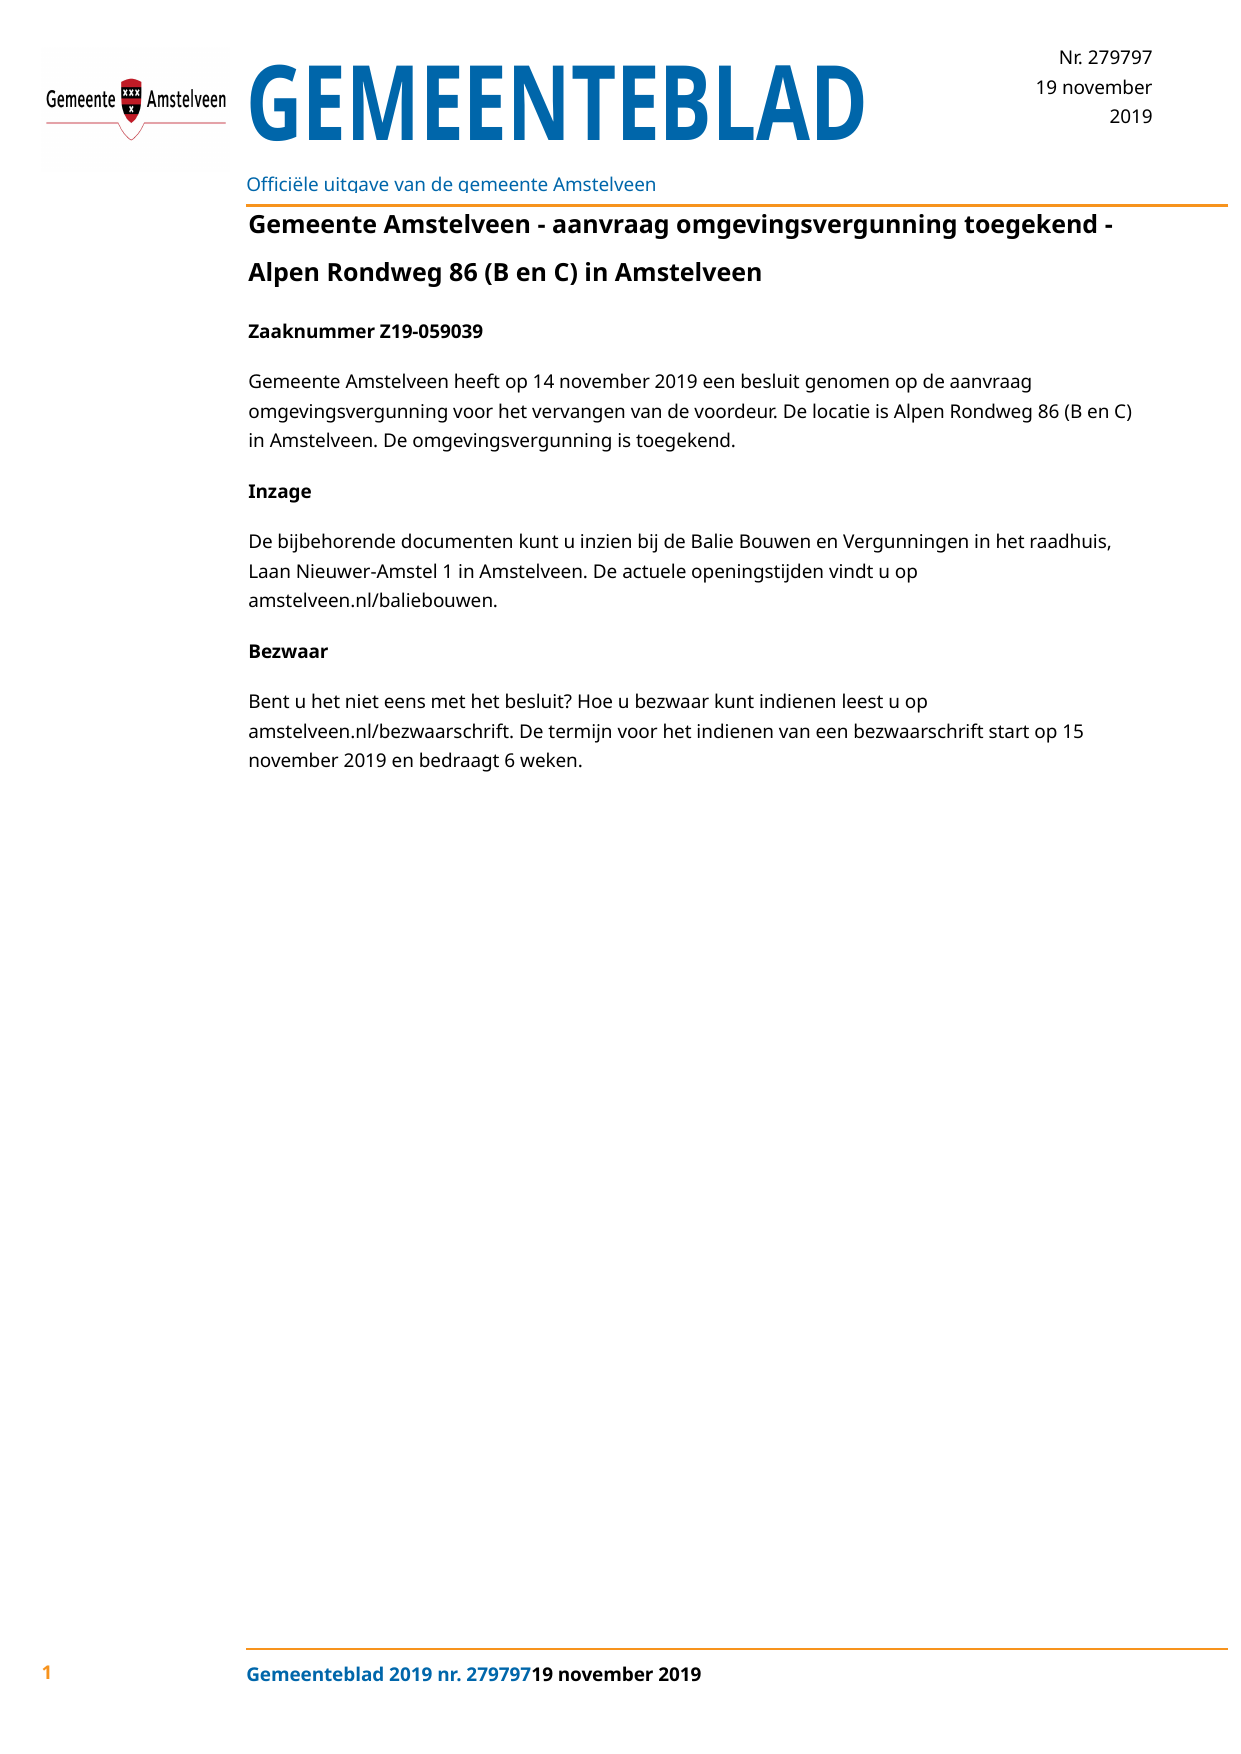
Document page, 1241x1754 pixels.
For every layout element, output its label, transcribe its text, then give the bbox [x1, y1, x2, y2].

picture [41, 47, 231, 172]
text Bent u het niet eens met het besluit? Hoe u bezwaar kunt indienen leest u op amstelveen.nl/bezwaarschrift. De termijn voor het indienen van een bezwaarschrift start op 15 november 2019 en bedraagt 6 weken. [248, 688, 1152, 773]
text Zaaknummer Z19-059039 [248, 318, 1152, 344]
text Bezwaar [248, 638, 1152, 664]
text De bijbehorende documenten kunt u inzien bij de Balie Bouwen en Vergunningen in het raadhuis, Laan Nieuwer-Amstel 1 in Amstelveen. De actuele openingstijden vindt u op amstelveen.nl/baliebouwen. [248, 528, 1152, 613]
text Gemeente Amstelveen - aanvraag omgevingsvergunning toegekend - Alpen Rondweg 86 (B en C) in Amstelveen [248, 207, 1152, 288]
text Inzage [248, 478, 1152, 504]
text Gemeente Amstelveen heeft op 14 november 2019 een besluit genomen op de aanvraag omgevingsvergunning voor het vervangen van de voordeur. De locatie is Alpen Rondweg 86 (B en C) in Amstelveen. De omgevingsvergunning is toegekend. [248, 368, 1152, 453]
